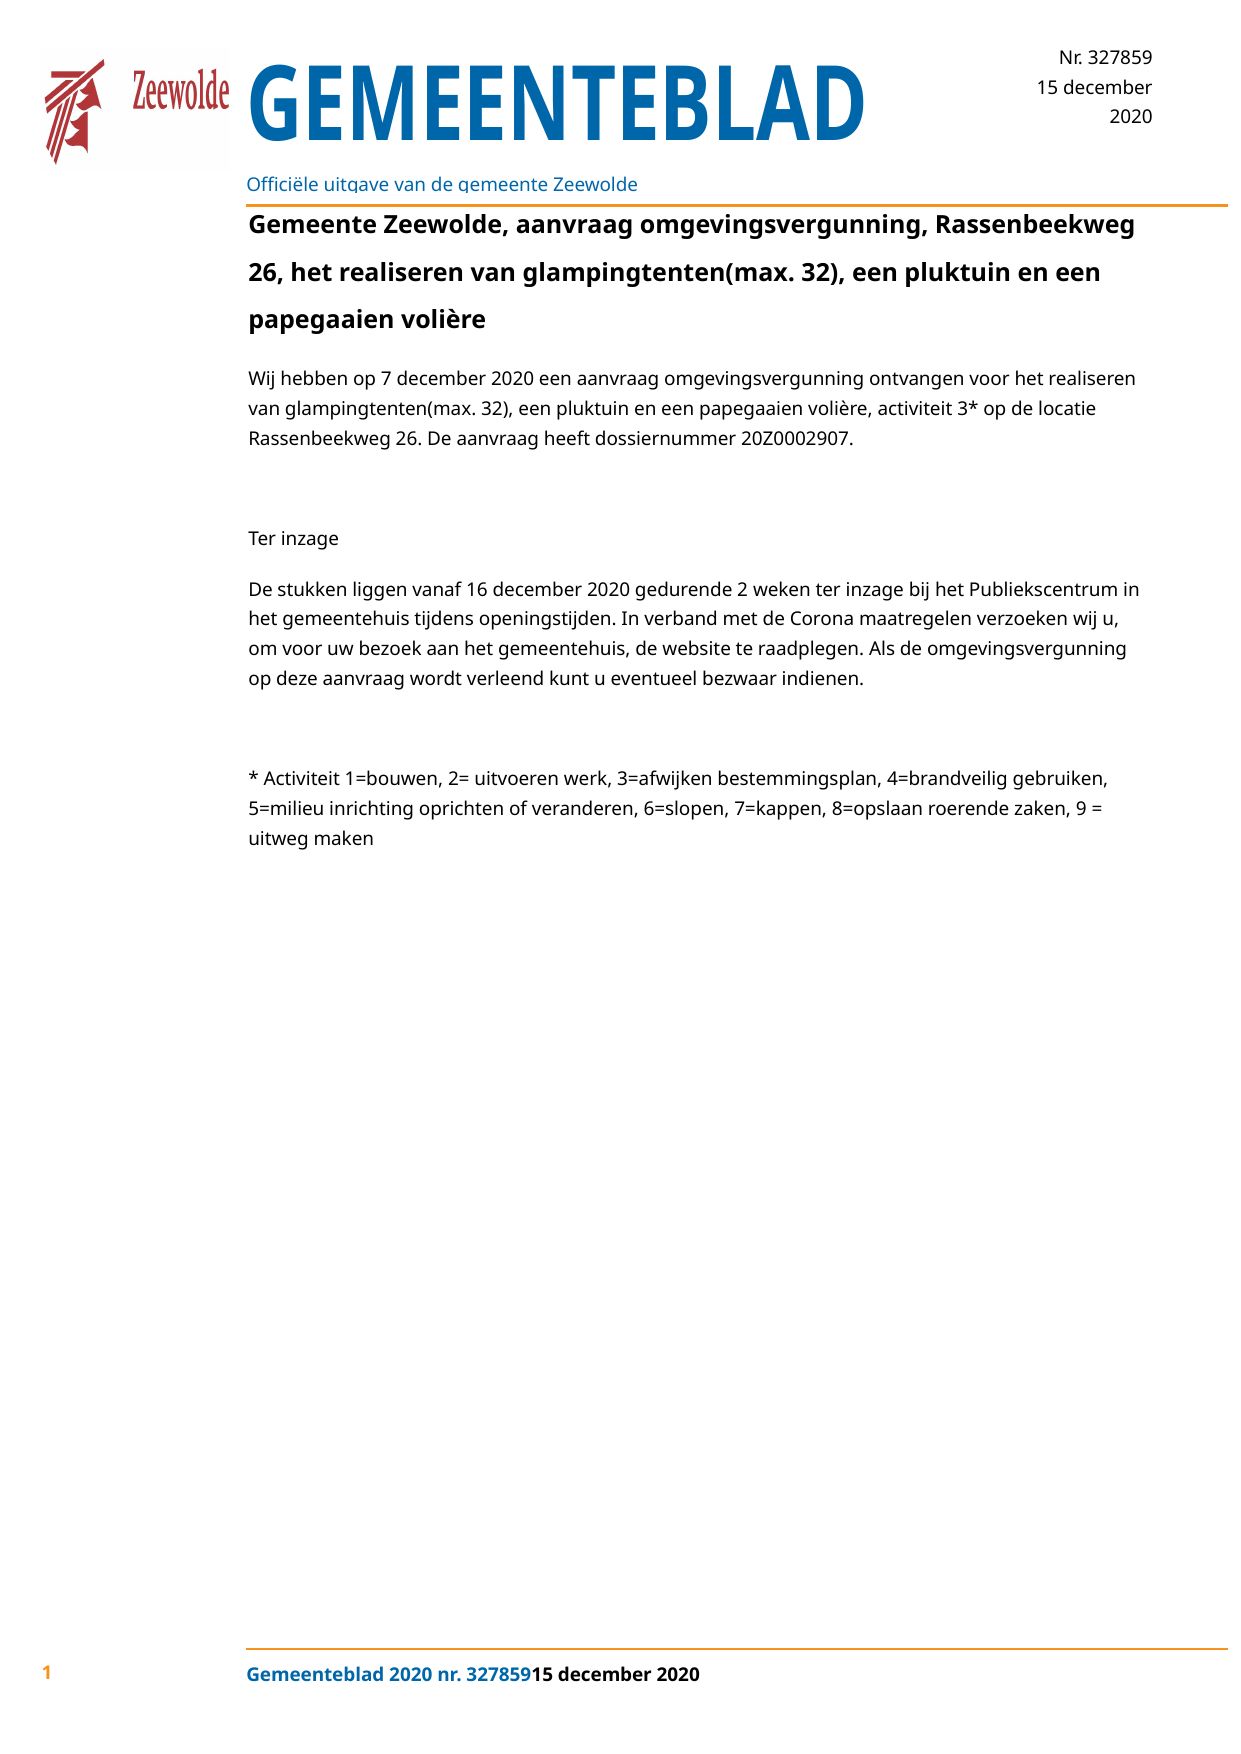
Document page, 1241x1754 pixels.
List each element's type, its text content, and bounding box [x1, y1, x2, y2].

text Gemeente Zeewolde, aanvraag omgevingsvergunning, Rassenbeekweg 26, het realiseren van glampingtenten(max. 32), een pluktuin en een papegaaien volière [248, 207, 1152, 336]
text Ter inzage [248, 526, 1152, 551]
text * Activiteit 1=bouwen, 2= uitvoeren werk, 3=afwijken bestemmingsplan, 4=brandveilig gebruiken, 5=milieu inrichting oprichten of veranderen, 6=slopen, 7=kappen, 8=opslaan roerende zaken, 9 = uitweg maken [248, 766, 1152, 850]
picture [41, 47, 231, 172]
text Wij hebben op 7 december 2020 een aanvraag omgevingsvergunning ontvangen voor het realiseren van glampingtenten(max. 32), een pluktuin en een papegaaien volière, activiteit 3* op de locatie Rassenbeekweg 26. De aanvraag heeft dossiernummer 20Z0002907. [248, 366, 1152, 450]
text De stukken liggen vanaf 16 december 2020 gedurende 2 weken ter inzage bij het Publiekscentrum in het gemeentehuis tijdens openingstijden. In verband met de Corona maatregelen verzoeken wij u, om voor uw bezoek aan het gemeentehuis, de website te raadplegen. Als de omgevingsvergunning op deze aanvraag wordt verleend kunt u eventueel bezwaar indienen. [248, 576, 1152, 690]
